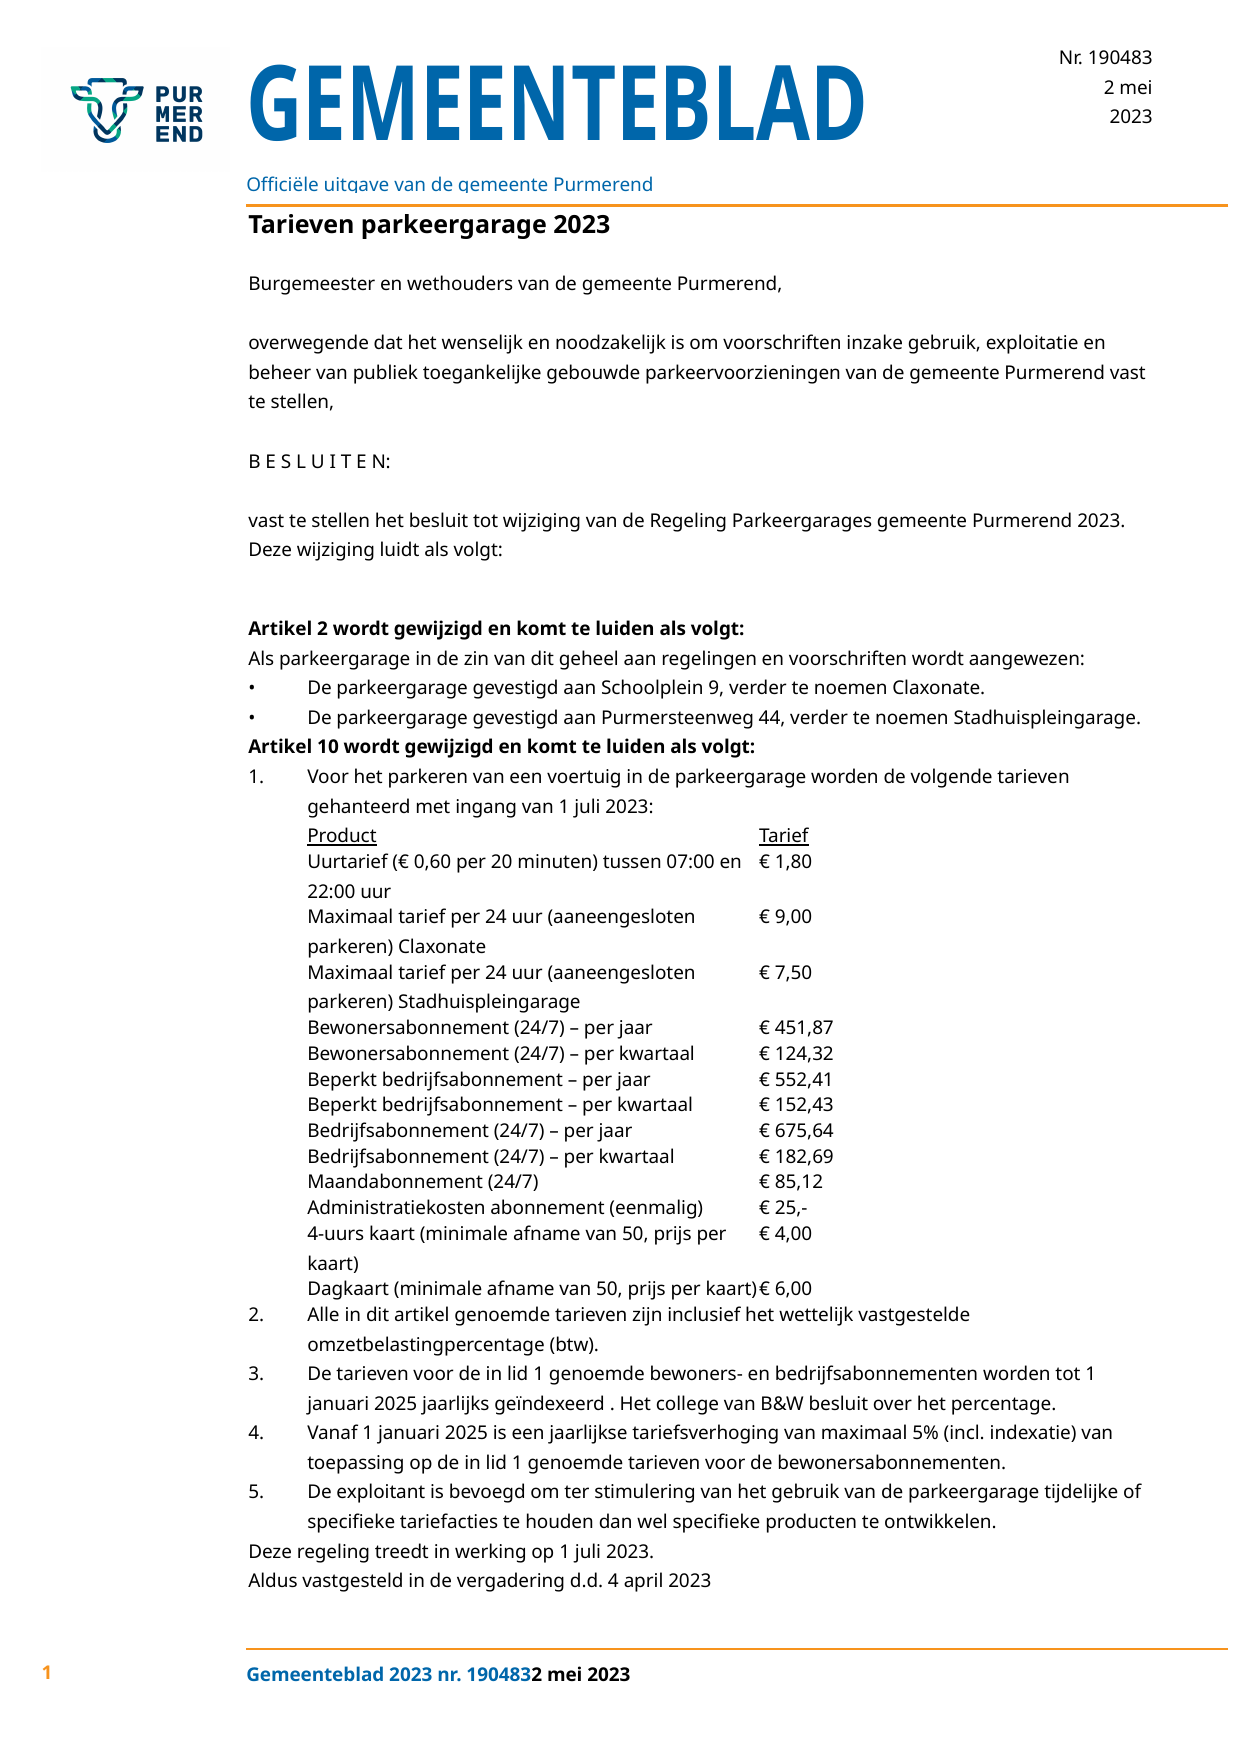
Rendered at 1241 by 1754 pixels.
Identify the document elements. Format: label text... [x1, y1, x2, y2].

list De parkeergarage gevestigd aan Schoolplein 9, verder te noemen Claxonate. [248, 674, 1152, 700]
table_cell € 85,12 [759, 1169, 1211, 1194]
table_cell Bewonersabonnement (24/7) – per kwartaal [307, 1040, 759, 1066]
table_cell Bewonersabonnement (24/7) – per jaar [307, 1014, 759, 1040]
list Alle in dit artikel genoemde tarieven zijn inclusief het wettelijk vastgestelde omzetbelastingpercentage (btw). [248, 1301, 1152, 1357]
list De parkeergarage gevestigd aan Purmersteenweg 44, verder te noemen Stadhuispleingarage. [248, 704, 1152, 730]
table_cell 4-uurs kaart (minimale afname van 50, prijs per kaart) [307, 1220, 759, 1275]
text Tarieven parkeergarage 2023 [248, 207, 1152, 241]
table_cell € 124,32 [759, 1040, 1211, 1066]
table_cell € 6,00 [759, 1275, 1211, 1301]
text Burgemeester en wethouders van de gemeente Purmerend, [248, 270, 1152, 296]
text Artikel 10 wordt gewijzigd en komt te luiden als volgt: [248, 734, 1152, 759]
list De exploitant is bevoegd om ter stimulering van het gebruik van de parkeergarage tijdelijke of specifieke tariefacties te houden dan wel specifieke producten te ontwikkelen. [248, 1479, 1152, 1534]
text Deze regeling treedt in werking op 1 juli 2023. [248, 1538, 1152, 1564]
list Voor het parkeren van een voertuig in de parkeergarage worden de volgende tarieven gehanteerd met ingang van 1 juli 2023: [248, 763, 1152, 819]
table_cell Administratiekosten abonnement (eenmalig) [307, 1194, 759, 1220]
list Vanaf 1 januari 2025 is een jaarlijkse tariefsverhoging van maximaal 5% (incl. indexatie) van toepassing op de in lid 1 genoemde tarieven voor de bewonersabonnementen. [248, 1419, 1152, 1475]
table_cell € 4,00 [759, 1220, 1211, 1275]
table_header Tarief [759, 823, 1211, 848]
list De tarieven voor de in lid 1 genoemde bewoners- en bedrijfsabonnementen worden tot 1 januari 2025 jaarlijks geïndexeerd . Het college van B&W besluit over het percentage. [248, 1360, 1152, 1416]
table_cell € 152,43 [759, 1091, 1211, 1117]
picture [41, 47, 231, 172]
table_cell € 25,- [759, 1194, 1211, 1220]
table_cell Dagkaart (minimale afname van 50, prijs per kaart) [307, 1275, 759, 1301]
text B E S L U I T E N: [248, 448, 1152, 473]
table_cell € 182,69 [759, 1143, 1211, 1169]
table_cell Maandabonnement (24/7) [307, 1169, 759, 1194]
table_cell € 1,80 [759, 848, 1211, 904]
table_cell Maximaal tarief per 24 uur (aaneengesloten parkeren) Claxonate [307, 904, 759, 959]
table_cell Beperkt bedrijfsabonnement – per kwartaal [307, 1091, 759, 1117]
table_cell Bedrijfsabonnement (24/7) – per jaar [307, 1117, 759, 1143]
table_cell € 552,41 [759, 1066, 1211, 1091]
table_cell € 451,87 [759, 1014, 1211, 1040]
table_cell € 9,00 [759, 904, 1211, 959]
table_cell Beperkt bedrijfsabonnement – per jaar [307, 1066, 759, 1091]
table_cell Maximaal tarief per 24 uur (aaneengesloten parkeren) Stadhuispleingarage [307, 959, 759, 1014]
text Aldus vastgesteld in de vergadering d.d. 4 april 2023 [248, 1567, 1152, 1593]
table_cell Bedrijfsabonnement (24/7) – per kwartaal [307, 1143, 759, 1169]
table_cell € 7,50 [759, 959, 1211, 1014]
table_cell € 675,64 [759, 1117, 1211, 1143]
text Artikel 2 wordt gewijzigd en komt te luiden als volgt: [248, 615, 1152, 641]
text overwegende dat het wenselijk en noodzakelijk is om voorschriften inzake gebruik, exploitatie en beheer van publiek toegankelijke gebouwde parkeervoorzieningen van de gemeente Purmerend vast te stellen, [248, 329, 1152, 414]
text Als parkeergarage in de zin van dit geheel aan regelingen en voorschriften wordt aangewezen: [248, 645, 1152, 671]
table_cell Uurtarief (€ 0,60 per 20 minuten) tussen 07:00 en 22:00 uur [307, 848, 759, 904]
text vast te stellen het besluit tot wijziging van de Regeling Parkeergarages gemeente Purmerend 2023. Deze wijziging luidt als volgt: [248, 507, 1152, 562]
table_header Product [307, 823, 759, 848]
